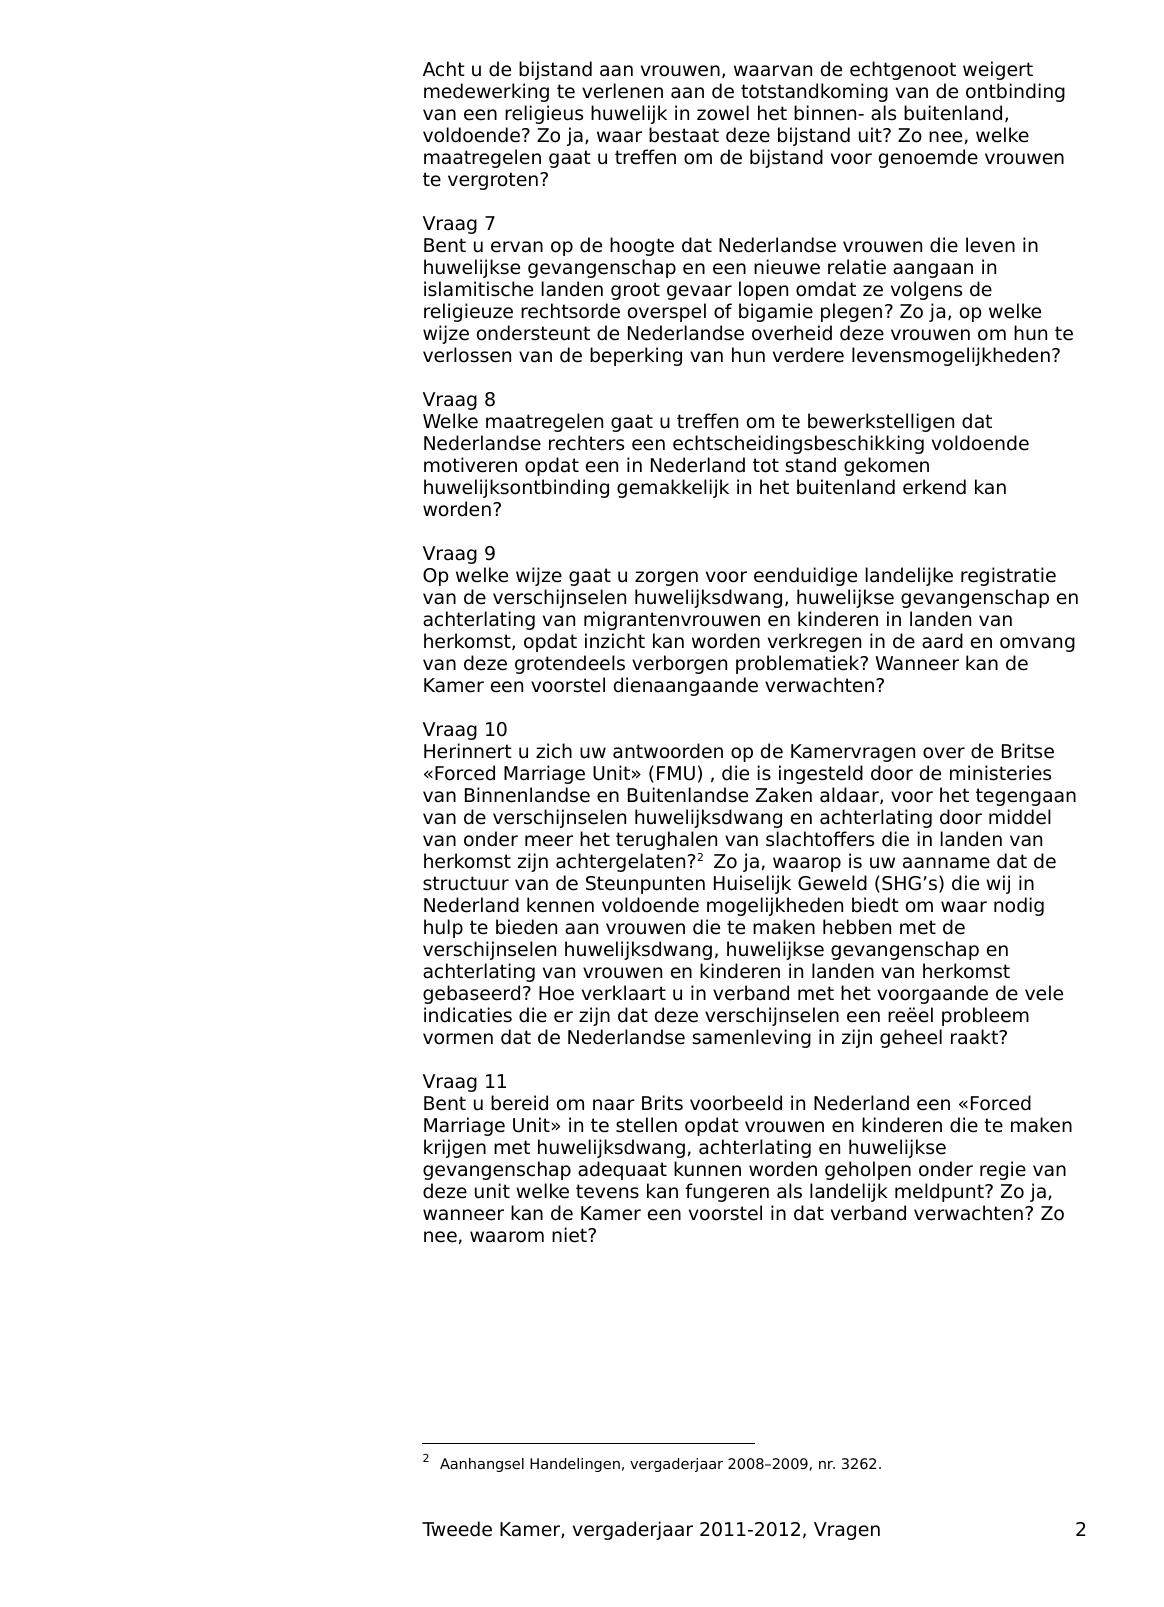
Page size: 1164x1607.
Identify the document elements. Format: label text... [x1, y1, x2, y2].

text Herinnert u zich uw antwoorden op de Kamervragen over de Britse «Forced Marriage Unit» (FMU) , die is ingesteld door de ministeries van Binnenlandse en Buitenlandse Zaken aldaar, voor het tegengaan van de verschijnselen huwelijksdwang en achterlating door middel van onder meer het terughalen van slachtoffers die in landen van herkomst zijn achtergelaten? Zo ja, waarop is uw aanname dat de structuur van de Steunpunten Huiselijk Geweld (SHG’s) die wij in Nederland kennen voldoende mogelijkheden biedt om waar nodig hulp te bieden aan vrouwen die te maken hebben met de verschijnselen huwelijksdwang, huwelijkse gevangenschap en achterlating van vrouwen en kinderen in landen van herkomst gebaseerd? Hoe verklaart u in verband met het voorgaande de vele indicaties die er zijn dat deze verschijnselen een reëel probleem vormen dat de Nederlandse samenleving in zijn geheel raakt? [422, 741, 1087, 1049]
text Vraag 9 [422, 543, 1087, 565]
text Vraag 7 [422, 213, 1087, 235]
text Op welke wijze gaat u zorgen voor eenduidige landelijke registratie van de verschijnselen huwelijksdwang, huwelijkse gevangenschap en achterlating van migrantenvrouwen en kinderen in landen van herkomst, opdat inzicht kan worden verkregen in de aard en omvang van deze grotendeels verborgen problematiek? Wanneer kan de Kamer een voorstel dienaangaande verwachten? [422, 565, 1087, 697]
text Vraag 8 [422, 389, 1087, 411]
text Acht u de bijstand aan vrouwen, waarvan de echtgenoot weigert medewerking te verlenen aan de totstandkoming van de ontbinding van een religieus huwelijk in zowel het binnen- als buitenland, voldoende? Zo ja, waar bestaat deze bijstand uit? Zo nee, welke maatregelen gaat u treffen om de bijstand voor genoemde vrouwen te vergroten? [422, 59, 1087, 191]
text Vraag 10 [422, 719, 1087, 741]
text Aanhangsel Handelingen, vergaderjaar 2008–2009, nr. 3262. [422, 1452, 1087, 1474]
text Bent u bereid om naar Brits voorbeeld in Nederland een «Forced Marriage Unit» in te stellen opdat vrouwen en kinderen die te maken krijgen met huwelijksdwang, achterlating en huwelijkse gevangenschap adequaat kunnen worden geholpen onder regie van deze unit welke tevens kan fungeren als landelijk meldpunt? Zo ja, wanneer kan de Kamer een voorstel in dat verband verwachten? Zo nee, waarom niet? [422, 1093, 1087, 1247]
text Welke maatregelen gaat u treffen om te bewerkstelligen dat Nederlandse rechters een echtscheidingsbeschikking voldoende motiveren opdat een in Nederland tot stand gekomen huwelijksontbinding gemakkelijk in het buitenland erkend kan worden? [422, 411, 1087, 521]
text Vraag 11 [422, 1071, 1087, 1093]
text Bent u ervan op de hoogte dat Nederlandse vrouwen die leven in huwelijkse gevangenschap en een nieuwe relatie aangaan in islamitische landen groot gevaar lopen omdat ze volgens de religieuze rechtsorde overspel of bigamie plegen? Zo ja, op welke wijze ondersteunt de Nederlandse overheid deze vrouwen om hun te verlossen van de beperking van hun verdere levensmogelijkheden? [422, 235, 1087, 367]
